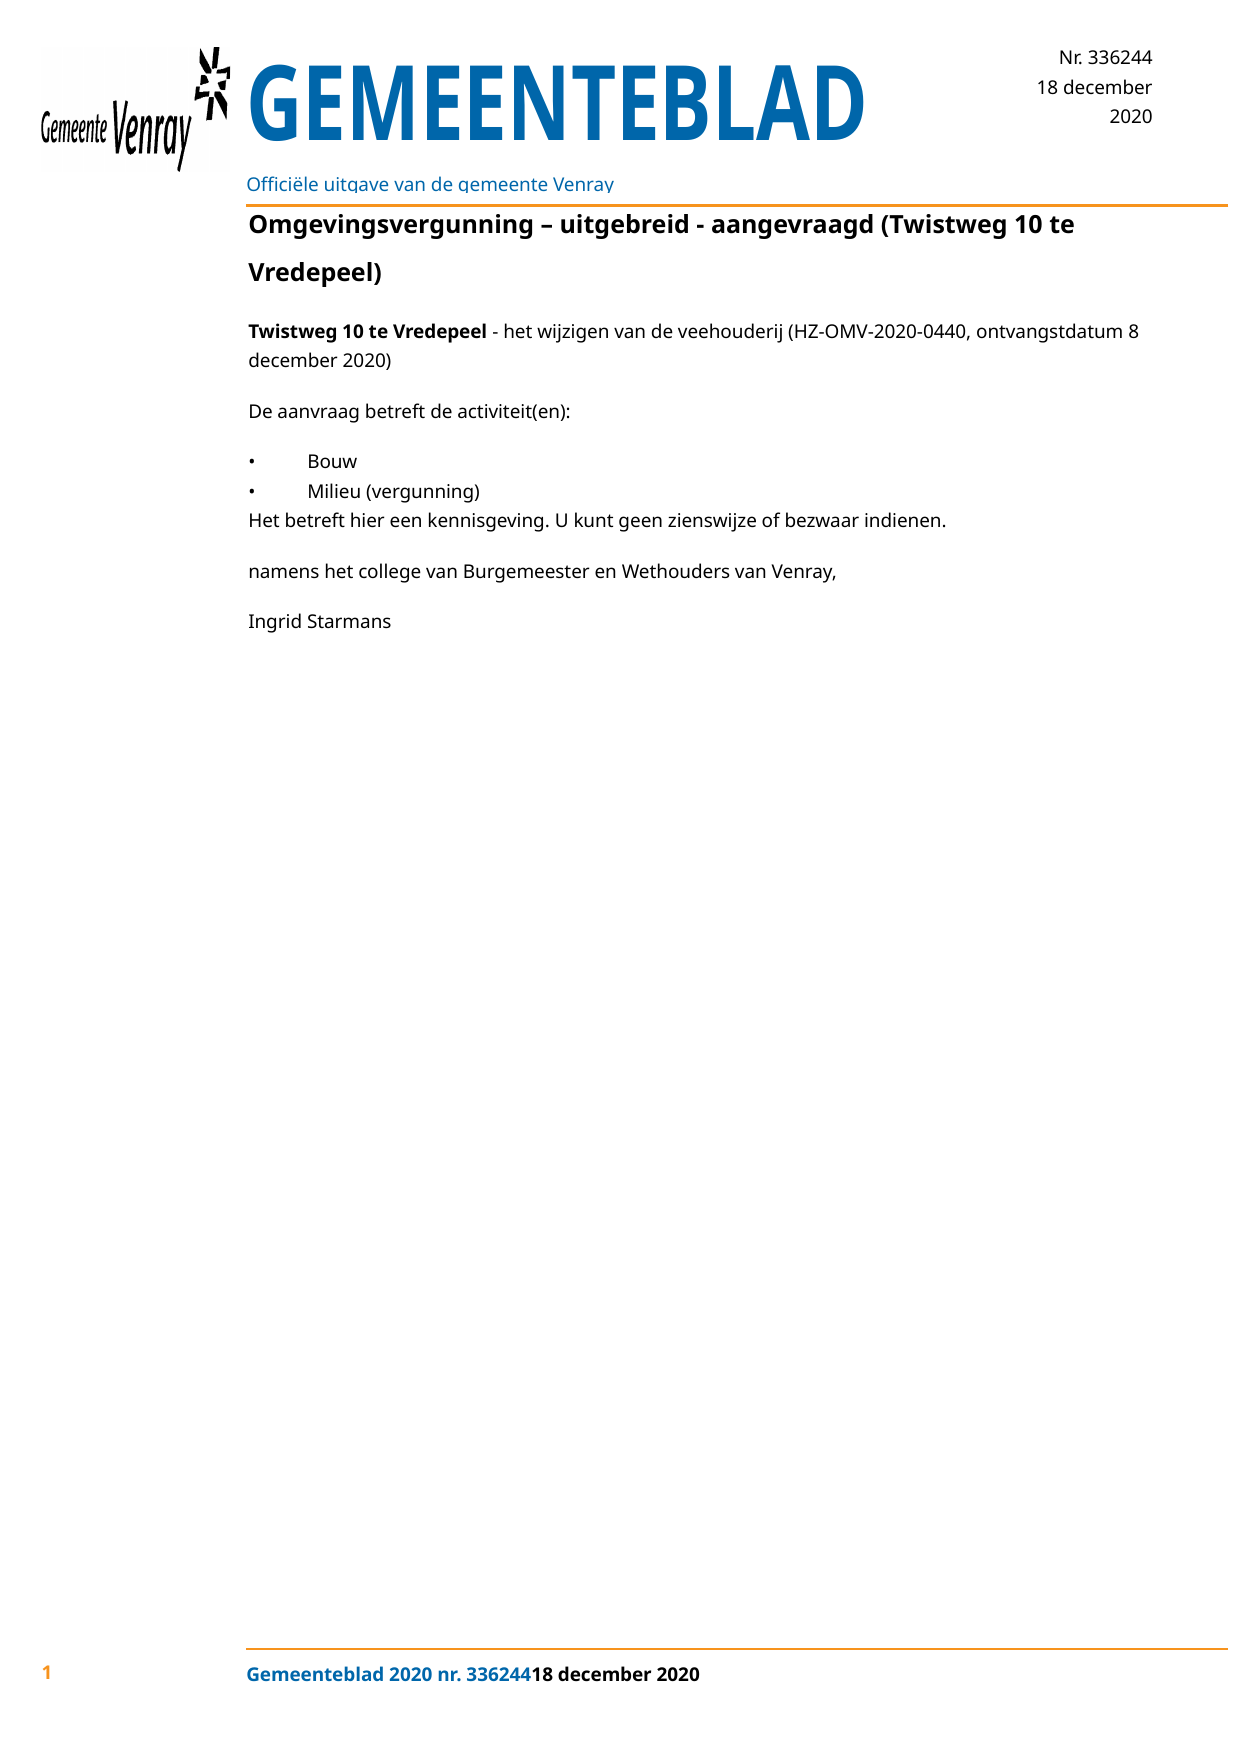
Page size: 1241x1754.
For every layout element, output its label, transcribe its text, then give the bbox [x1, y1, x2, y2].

text namens het college van Burgemeester en Wethouders van Venray, [248, 558, 1152, 584]
list Milieu (vergunning) [248, 478, 1152, 504]
list Bouw [248, 448, 1152, 474]
text Ingrid Starmans [248, 608, 1152, 634]
text De aanvraag betreft de activiteit(en): [248, 398, 1152, 424]
text Omgevingsvergunning – uitgebreid - aangevraagd (Twistweg 10 te Vredepeel) [248, 207, 1152, 288]
text Twistweg 10 te Vredepeel - het wijzigen van de veehouderij (HZ-OMV-2020-0440, ontvangstdatum 8 december 2020) [248, 318, 1152, 373]
text Het betreft hier een kennisgeving. U kunt geen zienswijze of bezwaar indienen. [248, 507, 1152, 533]
picture [41, 47, 231, 172]
